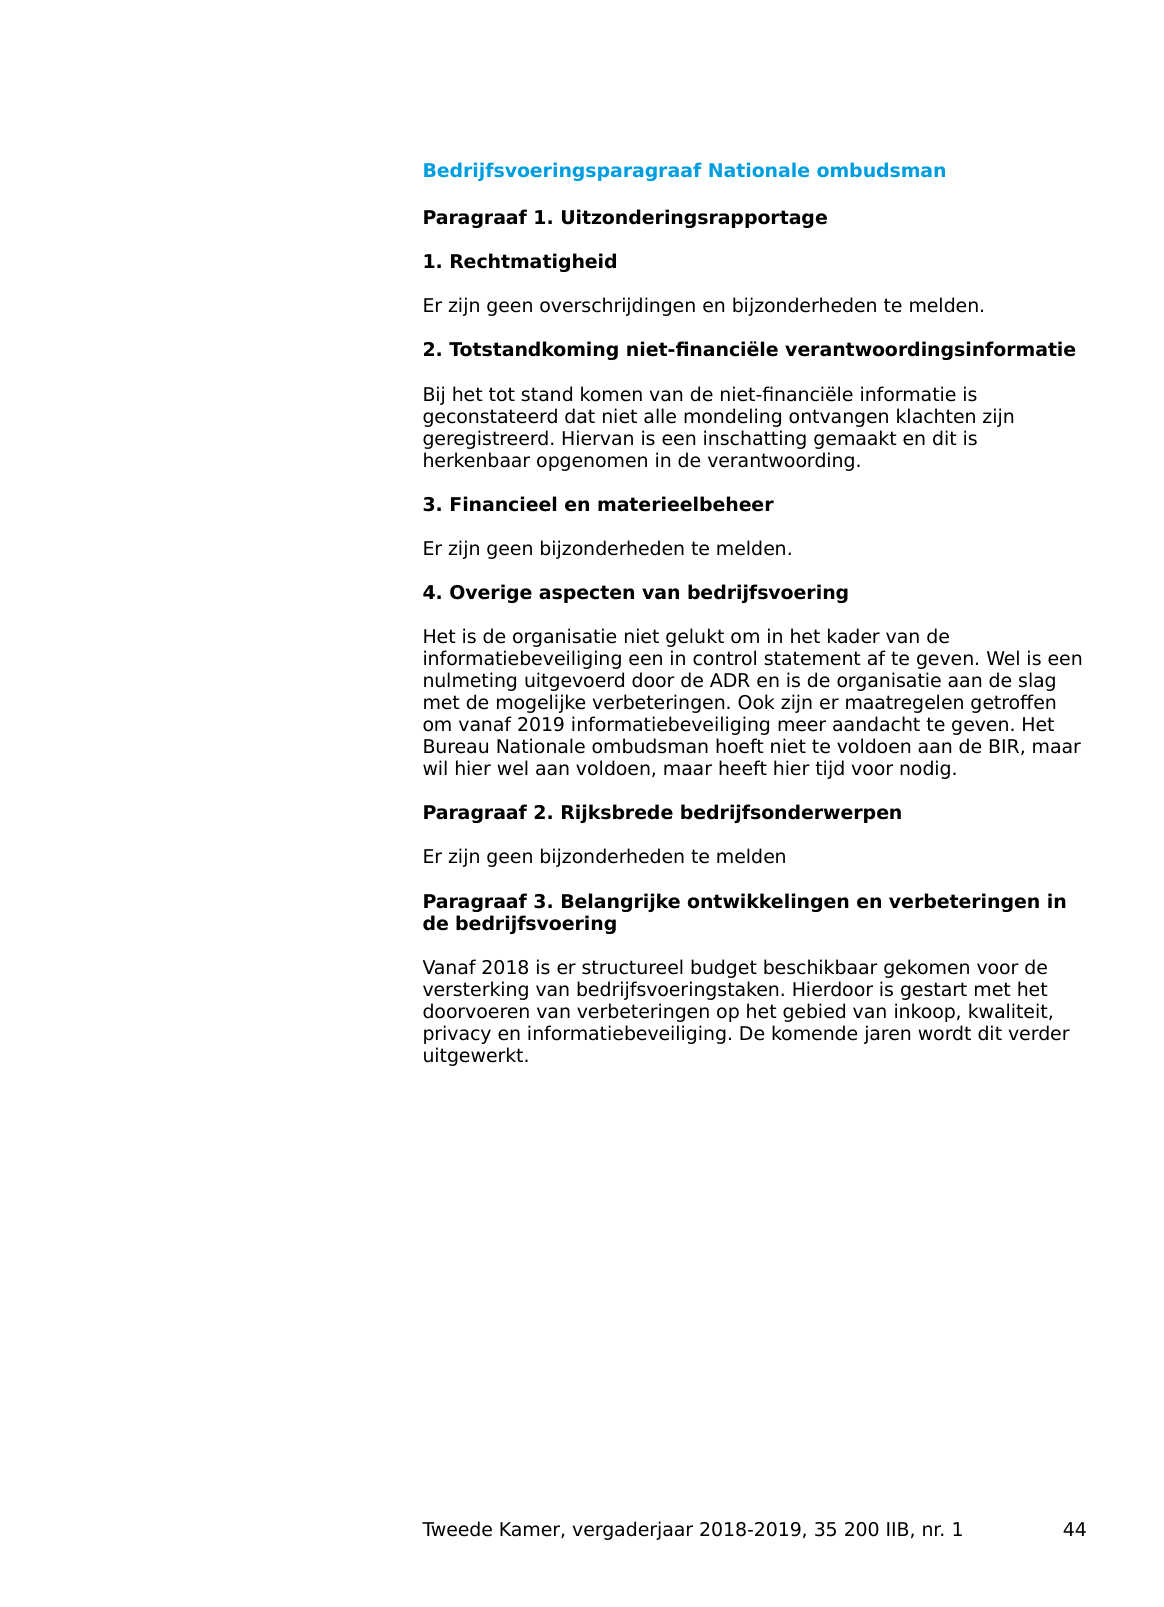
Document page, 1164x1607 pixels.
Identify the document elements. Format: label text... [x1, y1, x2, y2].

subtitle 2. Totstandkoming niet-financiële verantwoordingsinformatie [422, 339, 1087, 361]
subtitle 1. Rechtmatigheid [422, 251, 1087, 273]
text Er zijn geen bijzonderheden te melden [422, 846, 1087, 868]
text Er zijn geen overschrijdingen en bijzonderheden te melden. [422, 295, 1087, 317]
text Het is de organisatie niet gelukt om in het kader van de informatiebeveiliging een in control statement af te geven. Wel is een nulmeting uitgevoerd door de ADR en is de organisatie aan de slag met de mogelijke verbeteringen. Ook zijn er maatregelen getroffen om vanaf 2019 informatiebeveiliging meer aandacht te geven. Het Bureau Nationale ombudsman hoeft niet te voldoen aan de BIR, maar wil hier wel aan voldoen, maar heeft hier tijd voor nodig. [422, 626, 1087, 780]
subtitle Bedrijfsvoeringsparagraaf Nationale ombudsman [422, 160, 1087, 182]
subtitle Paragraaf 2. Rijksbrede bedrijfsonderwerpen [422, 802, 1087, 824]
text Er zijn geen bijzonderheden te melden. [422, 538, 1087, 560]
subtitle 3. Financieel en materieelbeheer [422, 494, 1087, 516]
text Bij het tot stand komen van de niet-financiële informatie is geconstateerd dat niet alle mondeling ontvangen klachten zijn geregistreerd. Hiervan is een inschatting gemaakt en dit is herkenbaar opgenomen in de verantwoording. [422, 383, 1087, 471]
subtitle Paragraaf 3. Belangrijke ontwikkelingen en verbeteringen in de bedrijfsvoering [422, 891, 1087, 934]
subtitle Paragraaf 1. Uitzonderingsrapportage [422, 207, 1087, 229]
text Vanaf 2018 is er structureel budget beschikbaar gekomen voor de versterking van bedrijfsvoeringstaken. Hierdoor is gestart met het doorvoeren van verbeteringen op het gebied van inkoop, kwaliteit, privacy en informatiebeveiliging. De komende jaren wordt dit verder uitgewerkt. [422, 957, 1087, 1067]
subtitle 4. Overige aspecten van bedrijfsvoering [422, 582, 1087, 604]
